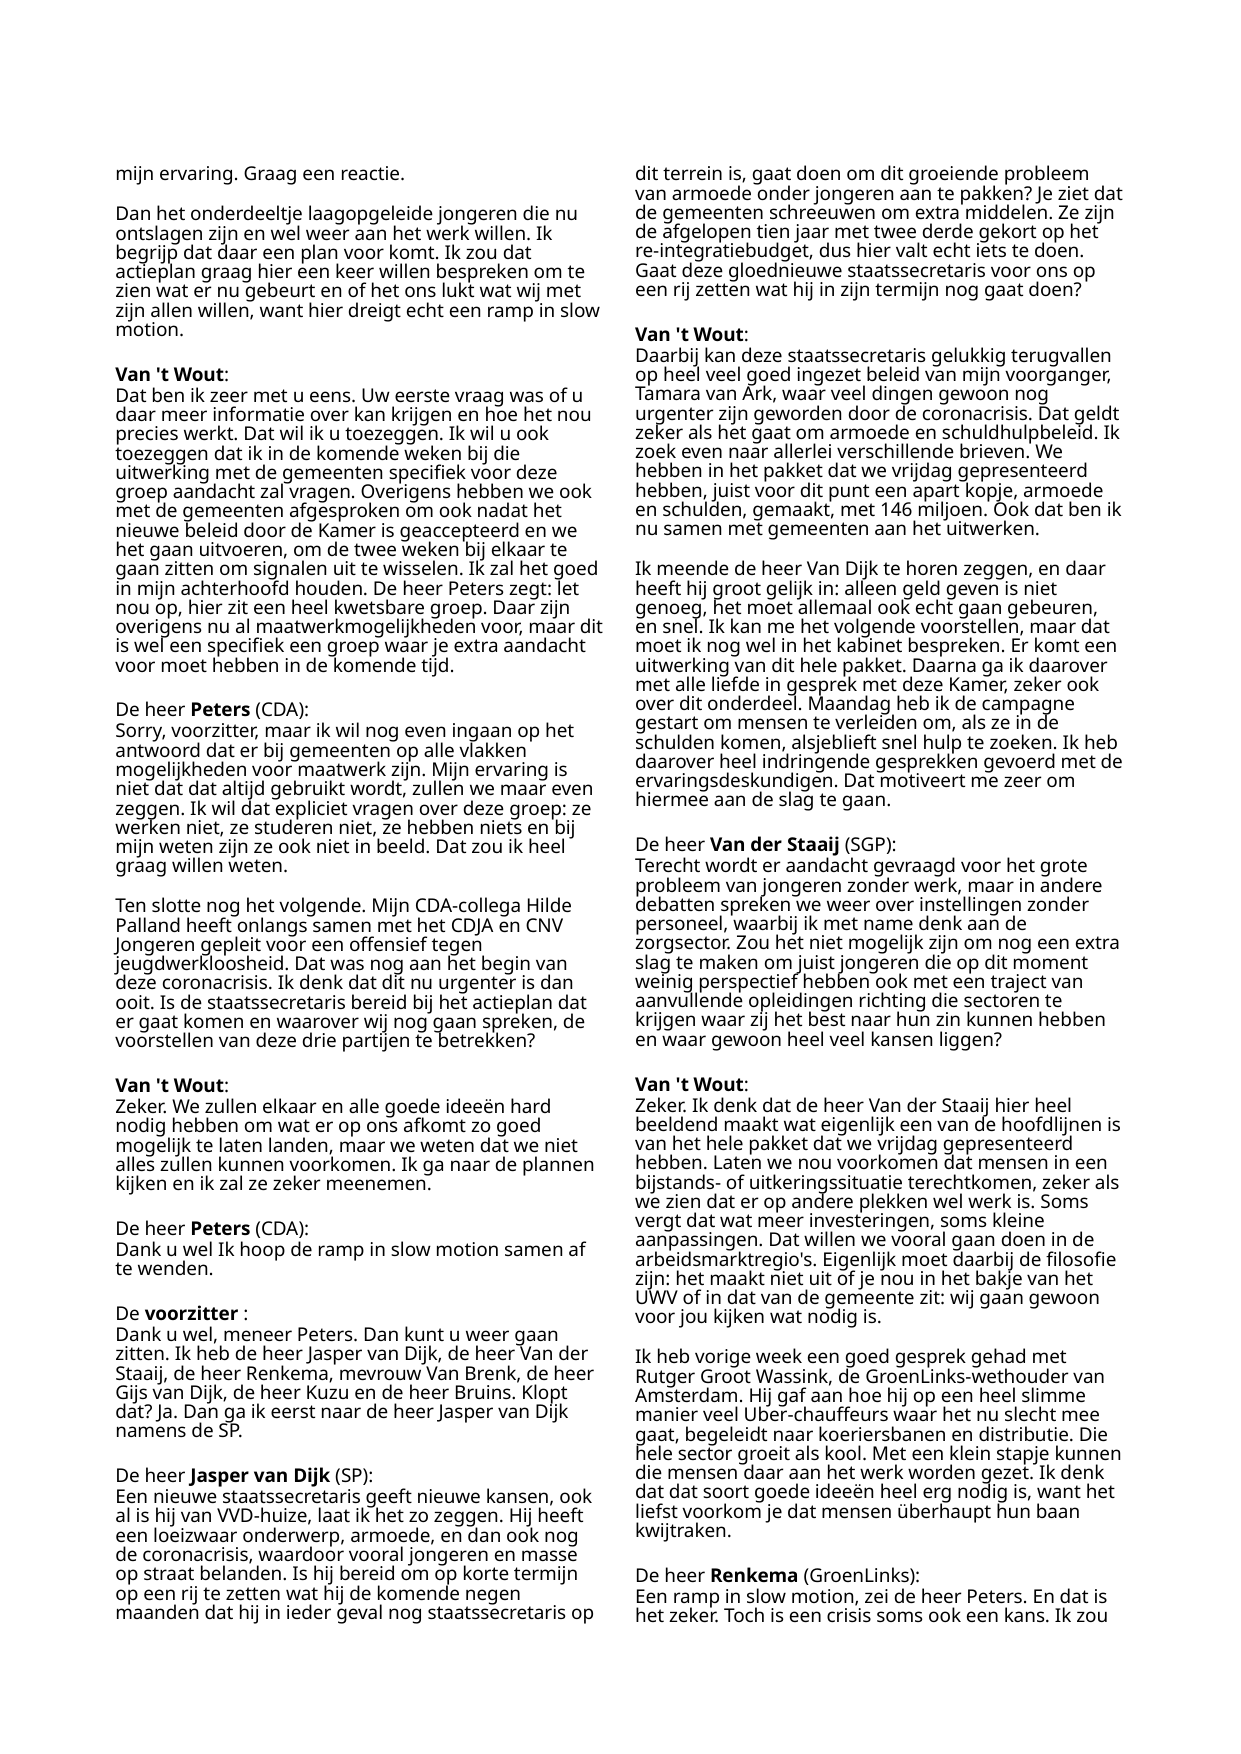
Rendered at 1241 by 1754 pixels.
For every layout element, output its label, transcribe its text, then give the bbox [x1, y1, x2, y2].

text Sorry, voorzitter, maar ik wil nog even ingaan op het antwoord dat er bij gemeenten op alle vlakken mogelijkheden voor maatwerk zijn. Mijn ervaring is niet dat dat altijd gebruikt wordt, zullen we maar even zeggen. Ik wil dat expliciet vragen over deze groep: ze werken niet, ze studeren niet, ze hebben niets en bij mijn weten zijn ze ook niet in beeld. Dat zou ik heel graag willen weten. [115, 722, 605, 877]
text Van 't Wout: [115, 361, 605, 387]
text De heer Jasper van Dijk (SP): [115, 1462, 605, 1488]
text Daarbij kan deze staatssecretaris gelukkig terugvallen op heel veel goed ingezet beleid van mijn voorganger, Tamara van Ark, waar veel dingen gewoon nog urgenter zijn geworden door de coronacrisis. Dat geldt zeker als het gaat om armoede en schuldhulpbeleid. Ik zoek even naar allerlei verschillende brieven. We hebben in het pakket dat we vrijdag gepresenteerd hebben, juist voor dit punt een apart kopje, armoede en schulden, gemaakt, met 146 miljoen. Ook dat ben ik nu samen met gemeenten aan het uitwerken. [635, 347, 1125, 539]
text De heer Peters (CDA): [115, 697, 605, 722]
text Een nieuwe staatssecretaris geeft nieuwe kansen, ook al is hij van VVD-huize, laat ik het zo zeggen. Hij heeft een loeizwaar onderwerp, armoede, en dan ook nog de coronacrisis, waardoor vooral jongeren en masse op straat belanden. Is hij bereid om op korte termijn op een rij te zetten wat hij de komende negen maanden dat hij in ieder geval nog staatssecretaris op [115, 1488, 605, 1623]
text Terecht wordt er aandacht gevraagd voor het grote probleem van jongeren zonder werk, maar in andere debatten spreken we weer over instellingen zonder personeel, waarbij ik met name denk aan de zorgsector. Zou het niet mogelijk zijn om nog een extra slag te maken om juist jongeren die op dit moment weinig perspectief hebben ook met een traject van aanvullende opleidingen richting die sectoren te krijgen waar zij het best naar hun zin kunnen hebben en waar gewoon heel veel kansen liggen? [635, 857, 1125, 1050]
text Van 't Wout: [635, 1071, 1125, 1097]
text Van 't Wout: [115, 1072, 605, 1098]
text Dank u wel Ik hoop de ramp in slow motion samen af te wenden. [115, 1241, 605, 1279]
text Zeker. Ik denk dat de heer Van der Staaij hier heel beeldend maakt wat eigenlijk een van de hoofdlijnen is van het hele pakket dat we vrijdag gepresenteerd hebben. Laten we nou voorkomen dat mensen in een bijstands- of uitkeringssituatie terechtkomen, zeker als we zien dat er op andere plekken wel werk is. Soms vergt dat wat meer investeringen, soms kleine aanpassingen. Dat willen we vooral gaan doen in de arbeidsmarktregio's. Eigenlijk moet daarbij de filosofie zijn: het maakt niet uit of je nou in het bakje van het UWV of in dat van de gemeente zit: wij gaan gewoon voor jou kijken wat nodig is. [635, 1097, 1125, 1328]
text De heer Renkema (GroenLinks): [635, 1562, 1125, 1588]
text De heer Van der Staaij (SGP): [635, 832, 1125, 857]
text De voorzitter : [115, 1300, 605, 1326]
text Zeker. We zullen elkaar en alle goede ideeën hard nodig hebben om wat er op ons afkomt zo goed mogelijk te laten landen, maar we weten dat we niet alles zullen kunnen voorkomen. Ik ga naar de plannen kijken en ik zal ze zeker meenemen. [115, 1098, 605, 1194]
text Dat ben ik zeer met u eens. Uw eerste vraag was of u daar meer informatie over kan krijgen en hoe het nou precies werkt. Dat wil ik u toezeggen. Ik wil u ook toezeggen dat ik in de komende weken bij die uitwerking met de gemeenten specifiek voor deze groep aandacht zal vragen. Overigens hebben we ook met de gemeenten afgesproken om ook nadat het nieuwe beleid door de Kamer is geaccepteerd en we het gaan uitvoeren, om de twee weken bij elkaar te gaan zitten om signalen uit te wisselen. Ik zal het goed in mijn achterhoofd houden. De heer Peters zegt: let nou op, hier zit een heel kwetsbare groep. Daar zijn overigens nu al maatwerkmogelijkheden voor, maar dit is wel een specifiek een groep waar je extra aandacht voor moet hebben in de komende tijd. [115, 387, 605, 676]
text mijn ervaring. Graag een reactie. [115, 165, 605, 184]
text Dan het onderdeeltje laagopgeleide jongeren die nu ontslagen zijn en wel weer aan het werk willen. Ik begrijp dat daar een plan voor komt. Ik zou dat actieplan graag hier een keer willen bespreken om te zien wat er nu gebeurt en of het ons lukt wat wij met zijn allen willen, want hier dreigt echt een ramp in slow motion. [115, 205, 605, 340]
text Ik meende de heer Van Dijk te horen zeggen, en daar heeft hij groot gelijk in: alleen geld geven is niet genoeg, het moet allemaal ook echt gaan gebeuren, en snel. Ik kan me het volgende voorstellen, maar dat moet ik nog wel in het kabinet bespreken. Er komt een uitwerking van dit hele pakket. Daarna ga ik daarover met alle liefde in gesprek met deze Kamer, zeker ook over dit onderdeel. Maandag heb ik de campagne gestart om mensen te verleiden om, als ze in de schulden komen, alsjeblieft snel hulp te zoeken. Ik heb daarover heel indringende gesprekken gevoerd met de ervaringsdeskundigen. Dat motiveert me zeer om hiermee aan de slag te gaan. [635, 560, 1125, 811]
text Ik heb vorige week een goed gesprek gehad met Rutger Groot Wassink, de GroenLinks-wethouder van Amsterdam. Hij gaf aan hoe hij op een heel slimme manier veel Uber-chauffeurs waar het nu slecht mee gaat, begeleidt naar koeriersbanen en distributie. Die hele sector groeit als kool. Met een klein stapje kunnen die mensen daar aan het werk worden gezet. Ik denk dat dat soort goede ideeën heel erg nodig is, want het liefst voorkom je dat mensen überhaupt hun baan kwijtraken. [635, 1348, 1125, 1541]
text Ten slotte nog het volgende. Mijn CDA-collega Hilde Palland heeft onlangs samen met het CDJA en CNV Jongeren gepleit voor een offensief tegen jeugdwerkloosheid. Dat was nog aan het begin van deze coronacrisis. Ik denk dat dit nu urgenter is dan ooit. Is de staatssecretaris bereid bij het actieplan dat er gaat komen en waarover wij nog gaan spreken, de voorstellen van deze drie partijen te betrekken? [115, 897, 605, 1051]
text Een ramp in slow motion, zei de heer Peters. En dat is het zeker. Toch is een crisis soms ook een kans. Ik zou [635, 1588, 1125, 1626]
text De heer Peters (CDA): [115, 1215, 605, 1241]
text dit terrein is, gaat doen om dit groeiende probleem van armoede onder jongeren aan te pakken? Je ziet dat de gemeenten schreeuwen om extra middelen. Ze zijn de afgelopen tien jaar met twee derde gekort op het re-integratiebudget, dus hier valt echt iets te doen. Gaat deze gloednieuwe staatssecretaris voor ons op een rij zetten wat hij in zijn termijn nog gaat doen? [635, 165, 1125, 300]
text Dank u wel, meneer Peters. Dan kunt u weer gaan zitten. Ik heb de heer Jasper van Dijk, de heer Van der Staaij, de heer Renkema, mevrouw Van Brenk, de heer Gijs van Dijk, de heer Kuzu en de heer Bruins. Klopt dat? Ja. Dan ga ik eerst naar de heer Jasper van Dijk namens de SP. [115, 1326, 605, 1442]
text Van 't Wout: [635, 321, 1125, 347]
